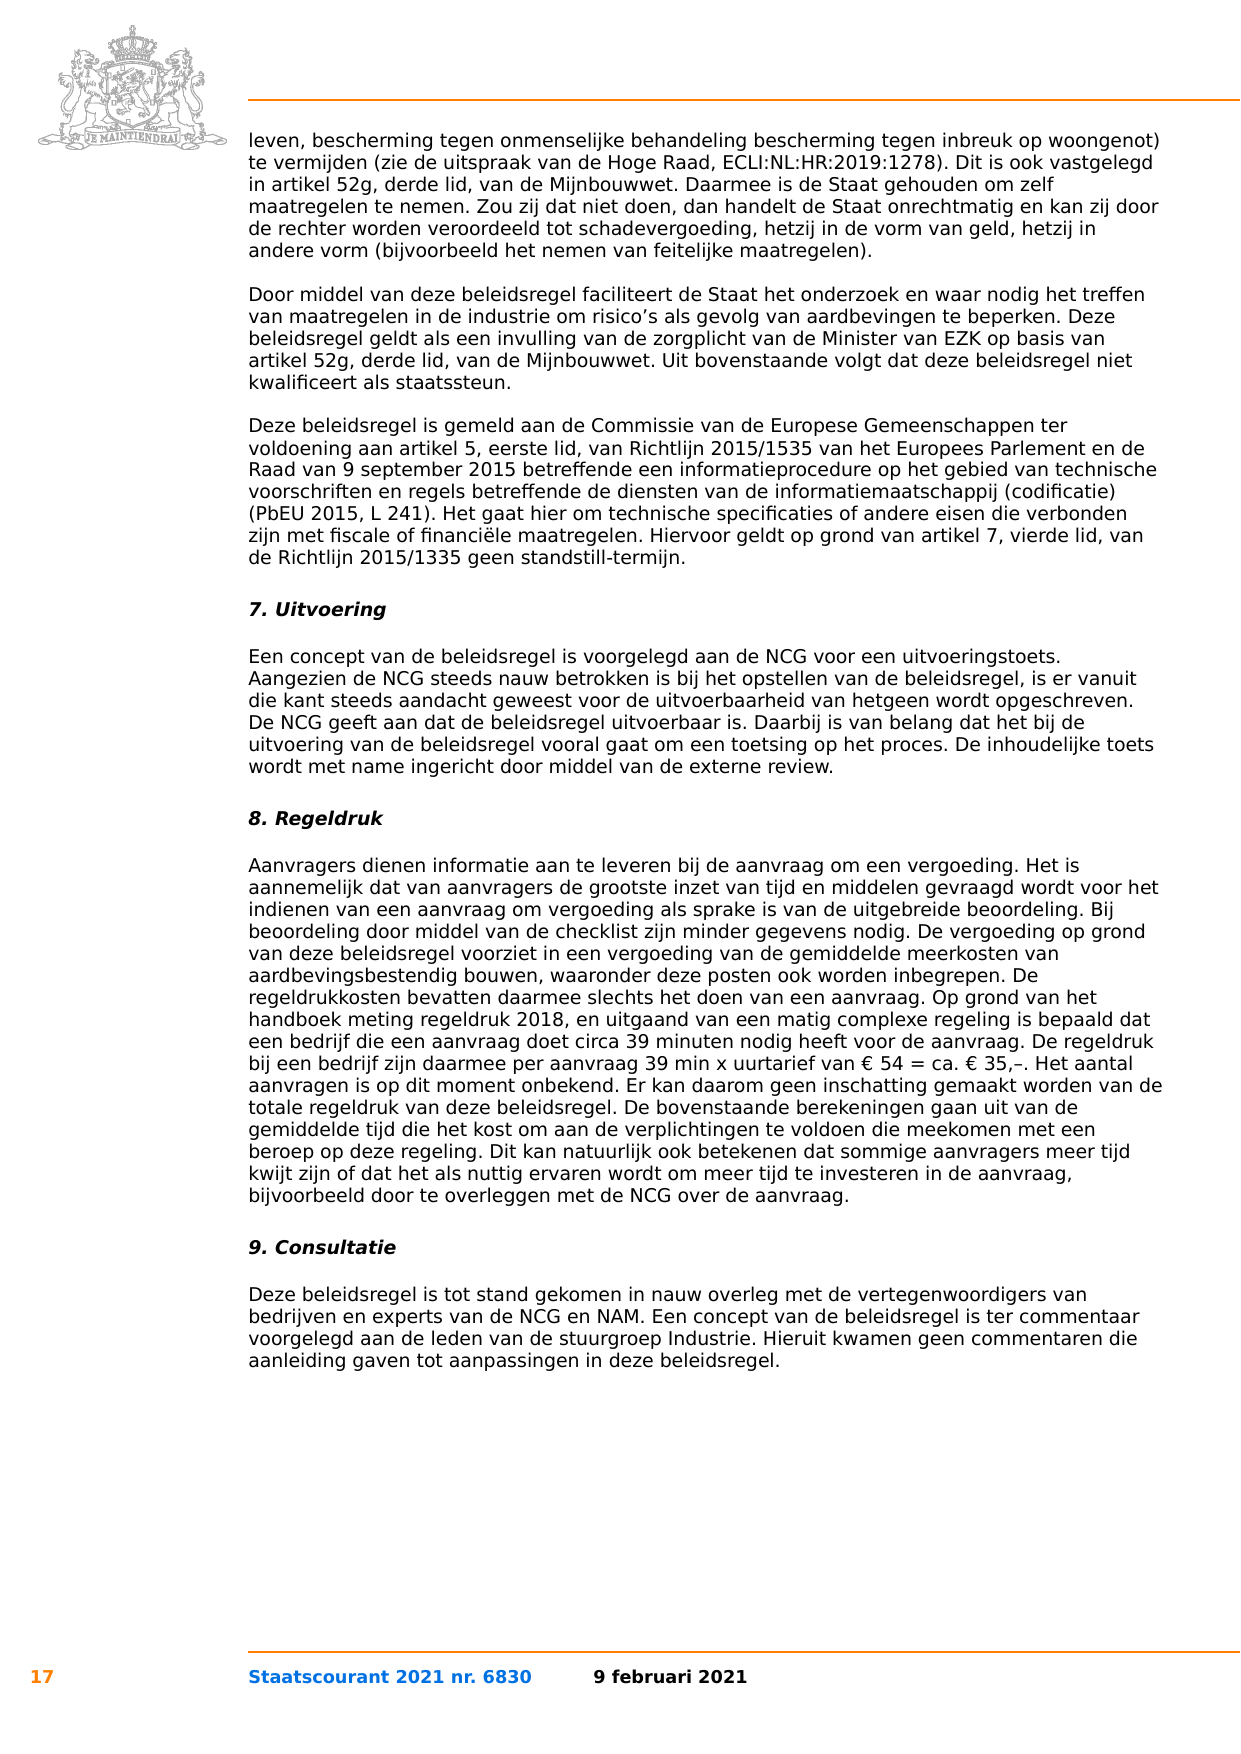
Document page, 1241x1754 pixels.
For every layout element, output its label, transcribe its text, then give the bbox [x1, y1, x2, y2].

picture [38, 25, 227, 150]
text Deze beleidsregel is gemeld aan de Commissie van de Europese Gemeenschappen ter voldoening aan artikel 5, eerste lid, van Richtlijn 2015/1535 van het Europees Parlement en de Raad van 9 september 2015 betreffende een informatieprocedure op het gebied van technische voorschriften en regels betreffende de diensten van de informatiemaatschappij (codificatie) (PbEU 2015, L 241). Het gaat hier om technische specificaties of andere eisen die verbonden zijn met fiscale of financiële maatregelen. Hiervoor geldt op grond van artikel 7, vierde lid, van de Richtlijn 2015/1335 geen standstill-termijn. [248, 415, 1163, 569]
text Een concept van de beleidsregel is voorgelegd aan de NCG voor een uitvoeringstoets. Aangezien de NCG steeds nauw betrokken is bij het opstellen van de beleidsregel, is er vanuit die kant steeds aandacht geweest voor de uitvoerbaarheid van hetgeen wordt opgeschreven. De NCG geeft aan dat de beleidsregel uitvoerbaar is. Daarbij is van belang dat het bij de uitvoering van de beleidsregel vooral gaat om een toetsing op het proces. De inhoudelijke toets wordt met name ingericht door middel van de externe review. [248, 646, 1163, 778]
subtitle 8. Regeldruk [248, 808, 1163, 830]
subtitle 7. Uitvoering [248, 599, 1163, 621]
text Door middel van deze beleidsregel faciliteert de Staat het onderzoek en waar nodig het treffen van maatregelen in de industrie om risico’s als gevolg van aardbevingen te beperken. Deze beleidsregel geldt als een invulling van de zorgplicht van de Minister van EZK op basis van artikel 52g, derde lid, van de Mijnbouwwet. Uit bovenstaande volgt dat deze beleidsregel niet kwalificeert als staatssteun. [248, 284, 1163, 393]
text leven, bescherming tegen onmenselijke behandeling bescherming tegen inbreuk op woongenot) te vermijden (zie de uitspraak van de Hoge Raad, ECLI:NL:HR:2019:1278). Dit is ook vastgelegd in artikel 52g, derde lid, van de Mijnbouwwet. Daarmee is de Staat gehouden om zelf maatregelen te nemen. Zou zij dat niet doen, dan handelt de Staat onrechtmatig en kan zij door de rechter worden veroordeeld tot schadevergoeding, hetzij in de vorm van geld, hetzij in andere vorm (bijvoorbeeld het nemen van feitelijke maatregelen). [248, 130, 1163, 262]
text Deze beleidsregel is tot stand gekomen in nauw overleg met de vertegenwoordigers van bedrijven en experts van de NCG en NAM. Een concept van de beleidsregel is ter commentaar voorgelegd aan de leden van de stuurgroep Industrie. Hieruit kwamen geen commentaren die aanleiding gaven tot aanpassingen in deze beleidsregel. [248, 1284, 1163, 1372]
text Aanvragers dienen informatie aan te leveren bij de aanvraag om een vergoeding. Het is aannemelijk dat van aanvragers de grootste inzet van tijd en middelen gevraagd wordt voor het indienen van een aanvraag om vergoeding als sprake is van de uitgebreide beoordeling. Bij beoordeling door middel van de checklist zijn minder gegevens nodig. De vergoeding op grond van deze beleidsregel voorziet in een vergoeding van de gemiddelde meerkosten van aardbevingsbestendig bouwen, waaronder deze posten ook worden inbegrepen. De regeldrukkosten bevatten daarmee slechts het doen van een aanvraag. Op grond van het handboek meting regeldruk 2018, en uitgaand van een matig complexe regeling is bepaald dat een bedrijf die een aanvraag doet circa 39 minuten nodig heeft voor de aanvraag. De regeldruk bij een bedrijf zijn daarmee per aanvraag 39 min x uurtarief van € 54 = ca. € 35,–. Het aantal aanvragen is op dit moment onbekend. Er kan daarom geen inschatting gemaakt worden van de totale regeldruk van deze beleidsregel. De bovenstaande berekeningen gaan uit van de gemiddelde tijd die het kost om aan de verplichtingen te voldoen die meekomen met een beroep op deze regeling. Dit kan natuurlijk ook betekenen dat sommige aanvragers meer tijd kwijt zijn of dat het als nuttig ervaren wordt om meer tijd te investeren in de aanvraag, bijvoorbeeld door te overleggen met de NCG over de aanvraag. [248, 855, 1163, 1207]
subtitle 9. Consultatie [248, 1237, 1163, 1259]
